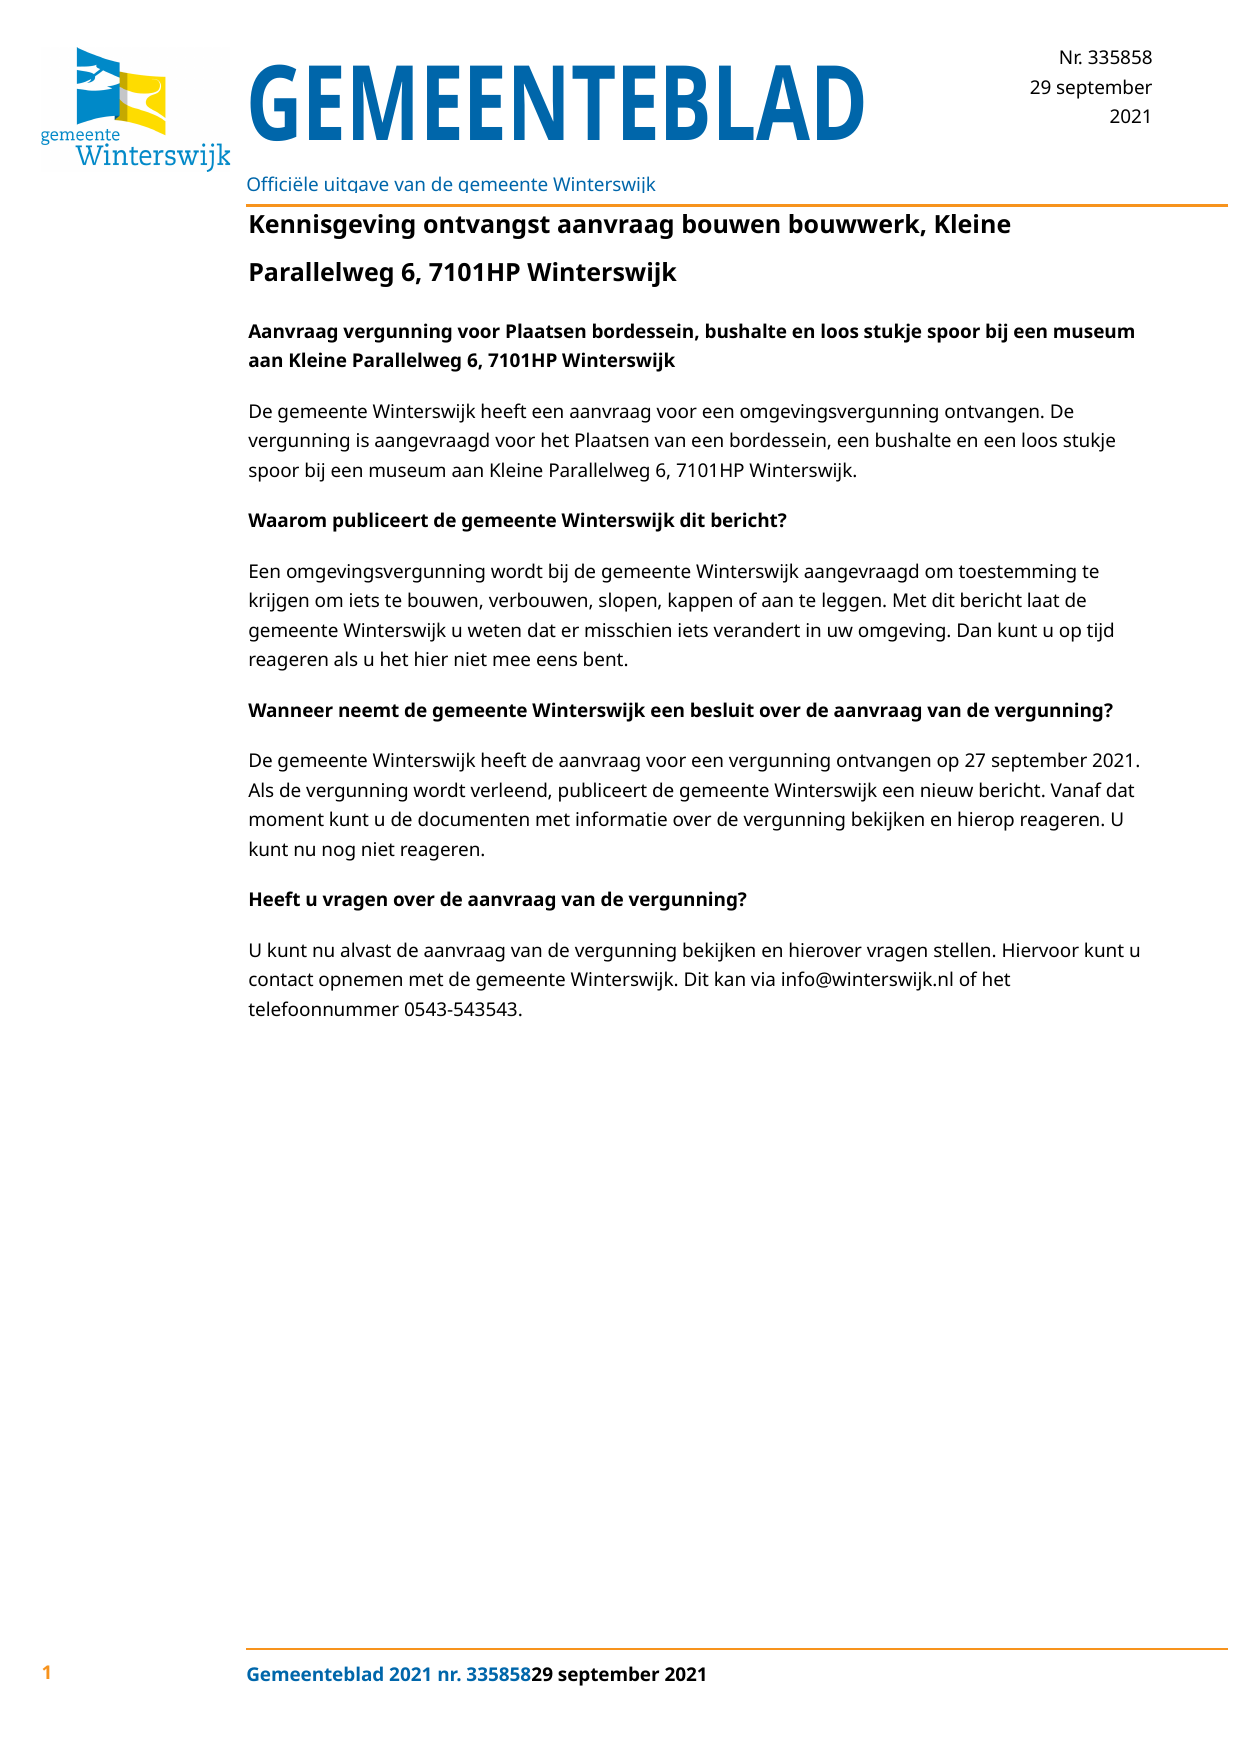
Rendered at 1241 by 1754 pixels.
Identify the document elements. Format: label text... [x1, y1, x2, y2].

text U kunt nu alvast de aanvraag van de vergunning bekijken en hierover vragen stellen. Hiervoor kunt u contact opnemen met de gemeente Winterswijk. Dit kan via info@winterswijk.nl of het telefoonnummer 0543-543543. [248, 937, 1152, 1022]
text Wanneer neemt de gemeente Winterswijk een besluit over de aanvraag van de vergunning? [248, 697, 1152, 723]
text Aanvraag vergunning voor Plaatsen bordessein, bushalte en loos stukje spoor bij een museum aan Kleine Parallelweg 6, 7101HP Winterswijk [248, 318, 1152, 373]
text Een omgevingsvergunning wordt bij de gemeente Winterswijk aangevraagd om toestemming te krijgen om iets te bouwen, verbouwen, slopen, kappen of aan te leggen. Met dit bericht laat de gemeente Winterswijk u weten dat er misschien iets verandert in uw omgeving. Dan kunt u op tijd reageren als u het hier niet mee eens bent. [248, 558, 1152, 672]
text Waarom publiceert de gemeente Winterswijk dit bericht? [248, 507, 1152, 533]
text Kennisgeving ontvangst aanvraag bouwen bouwwerk, Kleine Parallelweg 6, 7101HP Winterswijk [248, 207, 1152, 288]
picture [41, 47, 231, 172]
picture [225, 153, 231, 162]
text De gemeente Winterswijk heeft de aanvraag voor een vergunning ontvangen op 27 september 2021. Als de vergunning wordt verleend, publiceert de gemeente Winterswijk een nieuw bericht. Vanaf dat moment kunt u de documenten met informatie over de vergunning bekijken en hierop reageren. U kunt nu nog niet reageren. [248, 747, 1152, 862]
text Heeft u vragen over de aanvraag van de vergunning? [248, 887, 1152, 912]
text De gemeente Winterswijk heeft een aanvraag voor een omgevingsvergunning ontvangen. De vergunning is aangevraagd voor het Plaatsen van een bordessein, een bushalte en een loos stukje spoor bij een museum aan Kleine Parallelweg 6, 7101HP Winterswijk. [248, 398, 1152, 483]
